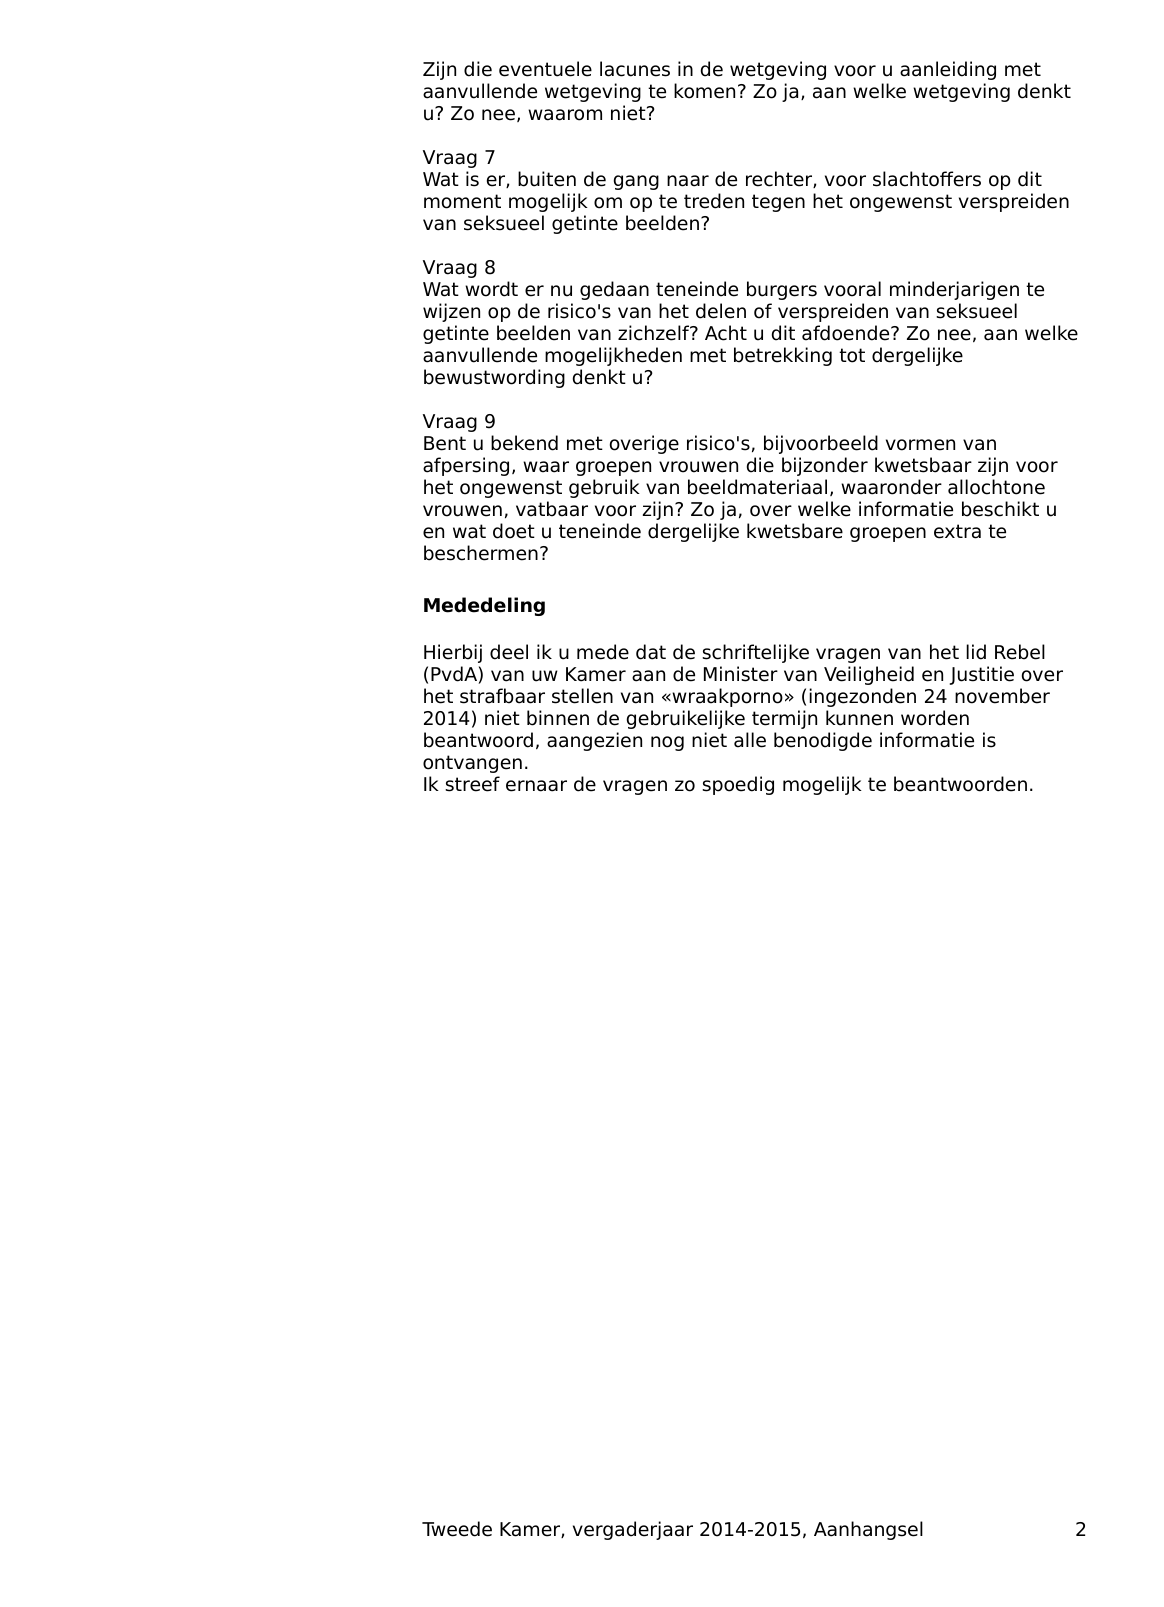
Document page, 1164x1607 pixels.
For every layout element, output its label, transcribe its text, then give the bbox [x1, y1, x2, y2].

text Ik streef ernaar de vragen zo spoedig mogelijk te beantwoorden. [422, 774, 1087, 796]
text Hierbij deel ik u mede dat de schriftelijke vragen van het lid Rebel (PvdA) van uw Kamer aan de Minister van Veiligheid en Justitie over het strafbaar stellen van «wraakporno» (ingezonden 24 november 2014) niet binnen de gebruikelijke termijn kunnen worden beantwoord, aangezien nog niet alle benodigde informatie is ontvangen. [422, 642, 1087, 774]
text Vraag 9 [422, 411, 1087, 433]
text Vraag 7 [422, 147, 1087, 169]
text Wat wordt er nu gedaan teneinde burgers vooral minderjarigen te wijzen op de risico's van het delen of verspreiden van seksueel getinte beelden van zichzelf? Acht u dit afdoende? Zo nee, aan welke aanvullende mogelijkheden met betrekking tot dergelijke bewustwording denkt u? [422, 279, 1087, 389]
subtitle Mededeling [422, 595, 1087, 617]
text Bent u bekend met overige risico's, bijvoorbeeld vormen van afpersing, waar groepen vrouwen die bijzonder kwetsbaar zijn voor het ongewenst gebruik van beeldmateriaal, waaronder allochtone vrouwen, vatbaar voor zijn? Zo ja, over welke informatie beschikt u en wat doet u teneinde dergelijke kwetsbare groepen extra te beschermen? [422, 433, 1087, 565]
text Zijn die eventuele lacunes in de wetgeving voor u aanleiding met aanvullende wetgeving te komen? Zo ja, aan welke wetgeving denkt u? Zo nee, waarom niet? [422, 59, 1087, 125]
text Vraag 8 [422, 257, 1087, 279]
text Wat is er, buiten de gang naar de rechter, voor slachtoffers op dit moment mogelijk om op te treden tegen het ongewenst verspreiden van seksueel getinte beelden? [422, 169, 1087, 235]
